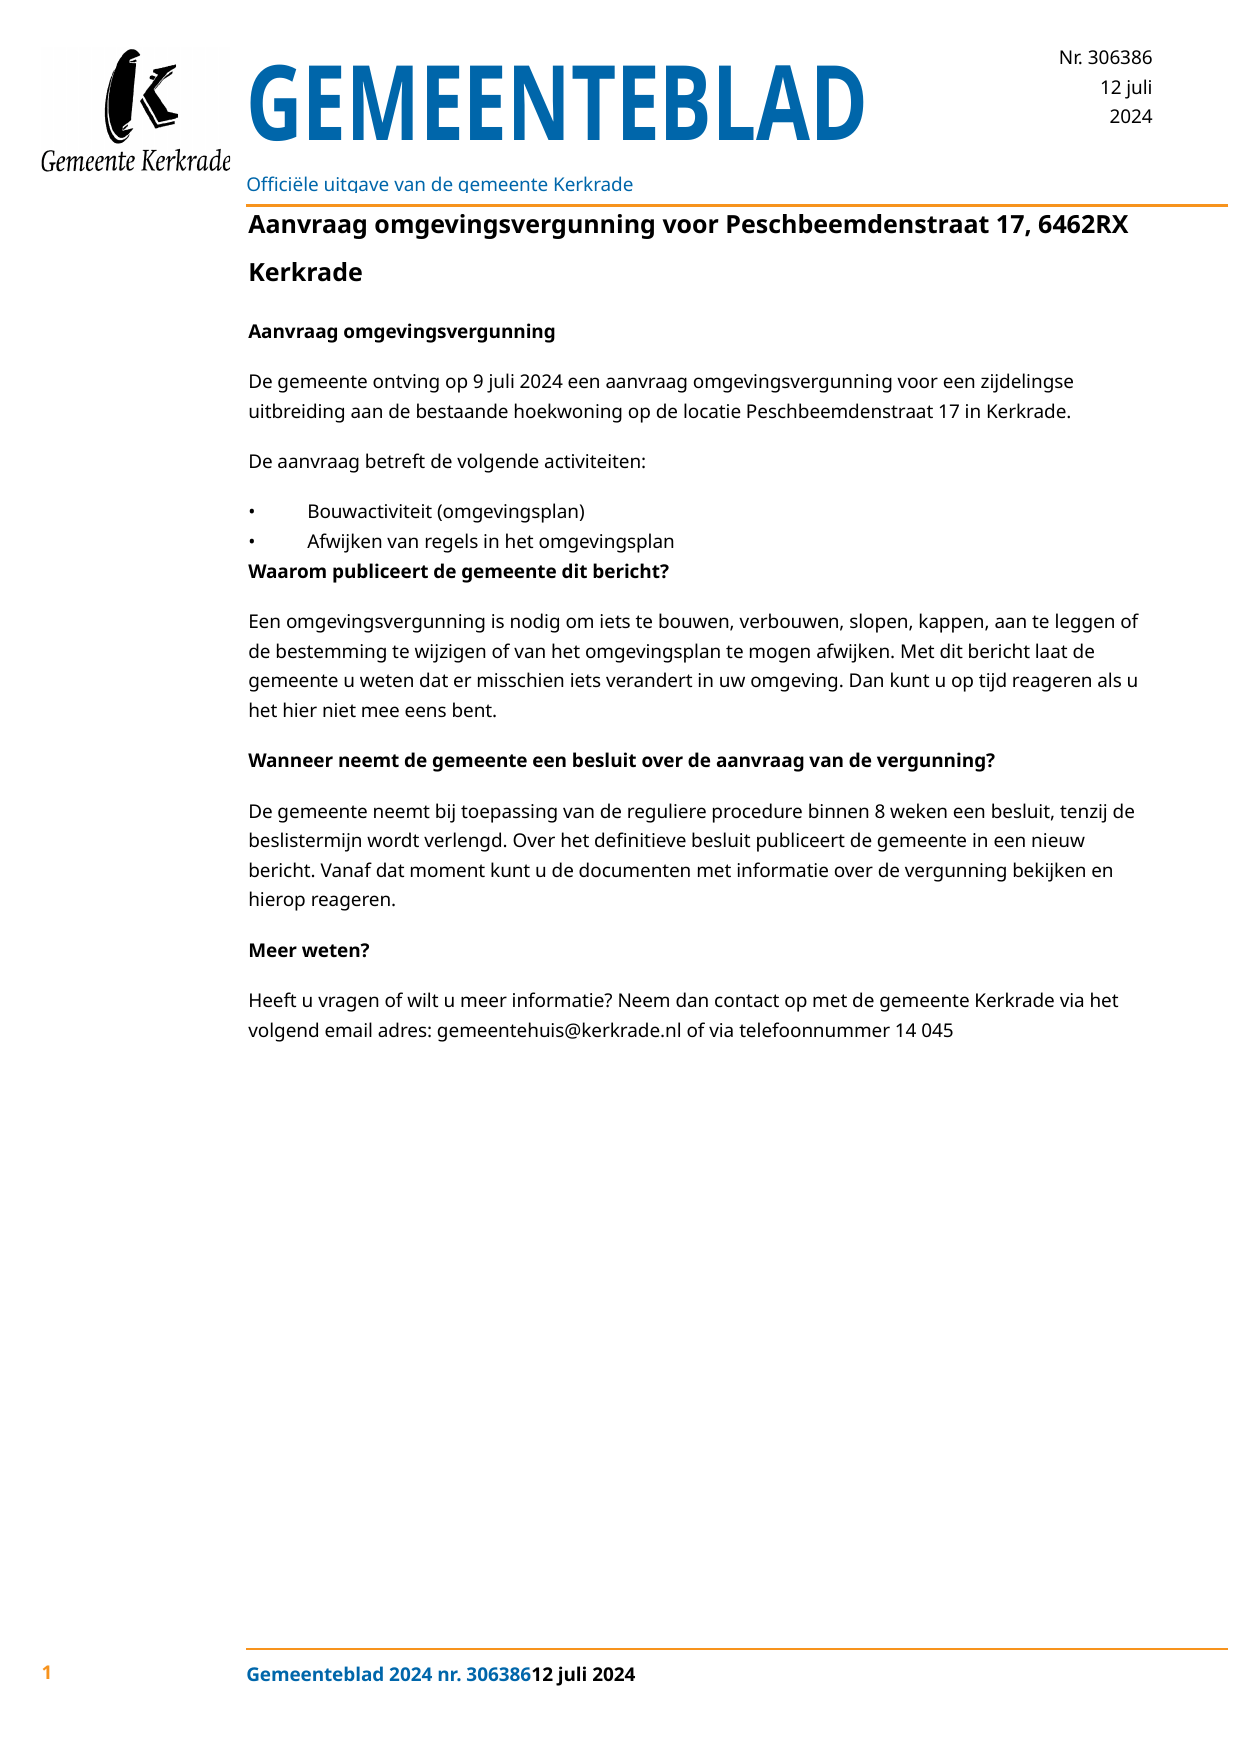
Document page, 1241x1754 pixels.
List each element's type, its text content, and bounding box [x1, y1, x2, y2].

text Wanneer neemt de gemeente een besluit over de aanvraag van de vergunning? [248, 747, 1152, 773]
text De gemeente neemt bij toepassing van de reguliere procedure binnen 8 weken een besluit, tenzij de beslistermijn wordt verlengd. Over het definitieve besluit publiceert de gemeente in een nieuw bericht. Vanaf dat moment kunt u de documenten met informatie over de vergunning bekijken en hierop reageren. [248, 798, 1152, 912]
text Aanvraag omgevingsvergunning voor Peschbeemdenstraat 17, 6462RX Kerkrade [248, 207, 1152, 288]
text Heeft u vragen of wilt u meer informatie? Neem dan contact op met de gemeente Kerkrade via het volgend email adres: gemeentehuis@kerkrade.nl of via telefoonnummer 14 045 [248, 987, 1152, 1043]
text Aanvraag omgevingsvergunning [248, 318, 1152, 344]
text Waarom publiceert de gemeente dit bericht? [248, 558, 1152, 584]
picture [41, 47, 231, 172]
text De gemeente ontving op 9 juli 2024 een aanvraag omgevingsvergunning voor een zijdelingse uitbreiding aan de bestaande hoekwoning op de locatie Peschbeemdenstraat 17 in Kerkrade. [248, 368, 1152, 424]
text Meer weten? [248, 937, 1152, 963]
list Afwijken van regels in het omgevingsplan [248, 528, 1152, 554]
text Een omgevingsvergunning is nodig om iets te bouwen, verbouwen, slopen, kappen, aan te leggen of de bestemming te wijzigen of van het omgevingsplan te mogen afwijken. Met dit bericht laat de gemeente u weten dat er misschien iets verandert in uw omgeving. Dan kunt u op tijd reageren als u het hier niet mee eens bent. [248, 608, 1152, 723]
list Bouwactiviteit (omgevingsplan) [248, 499, 1152, 524]
text De aanvraag betreft de volgende activiteiten: [248, 448, 1152, 474]
